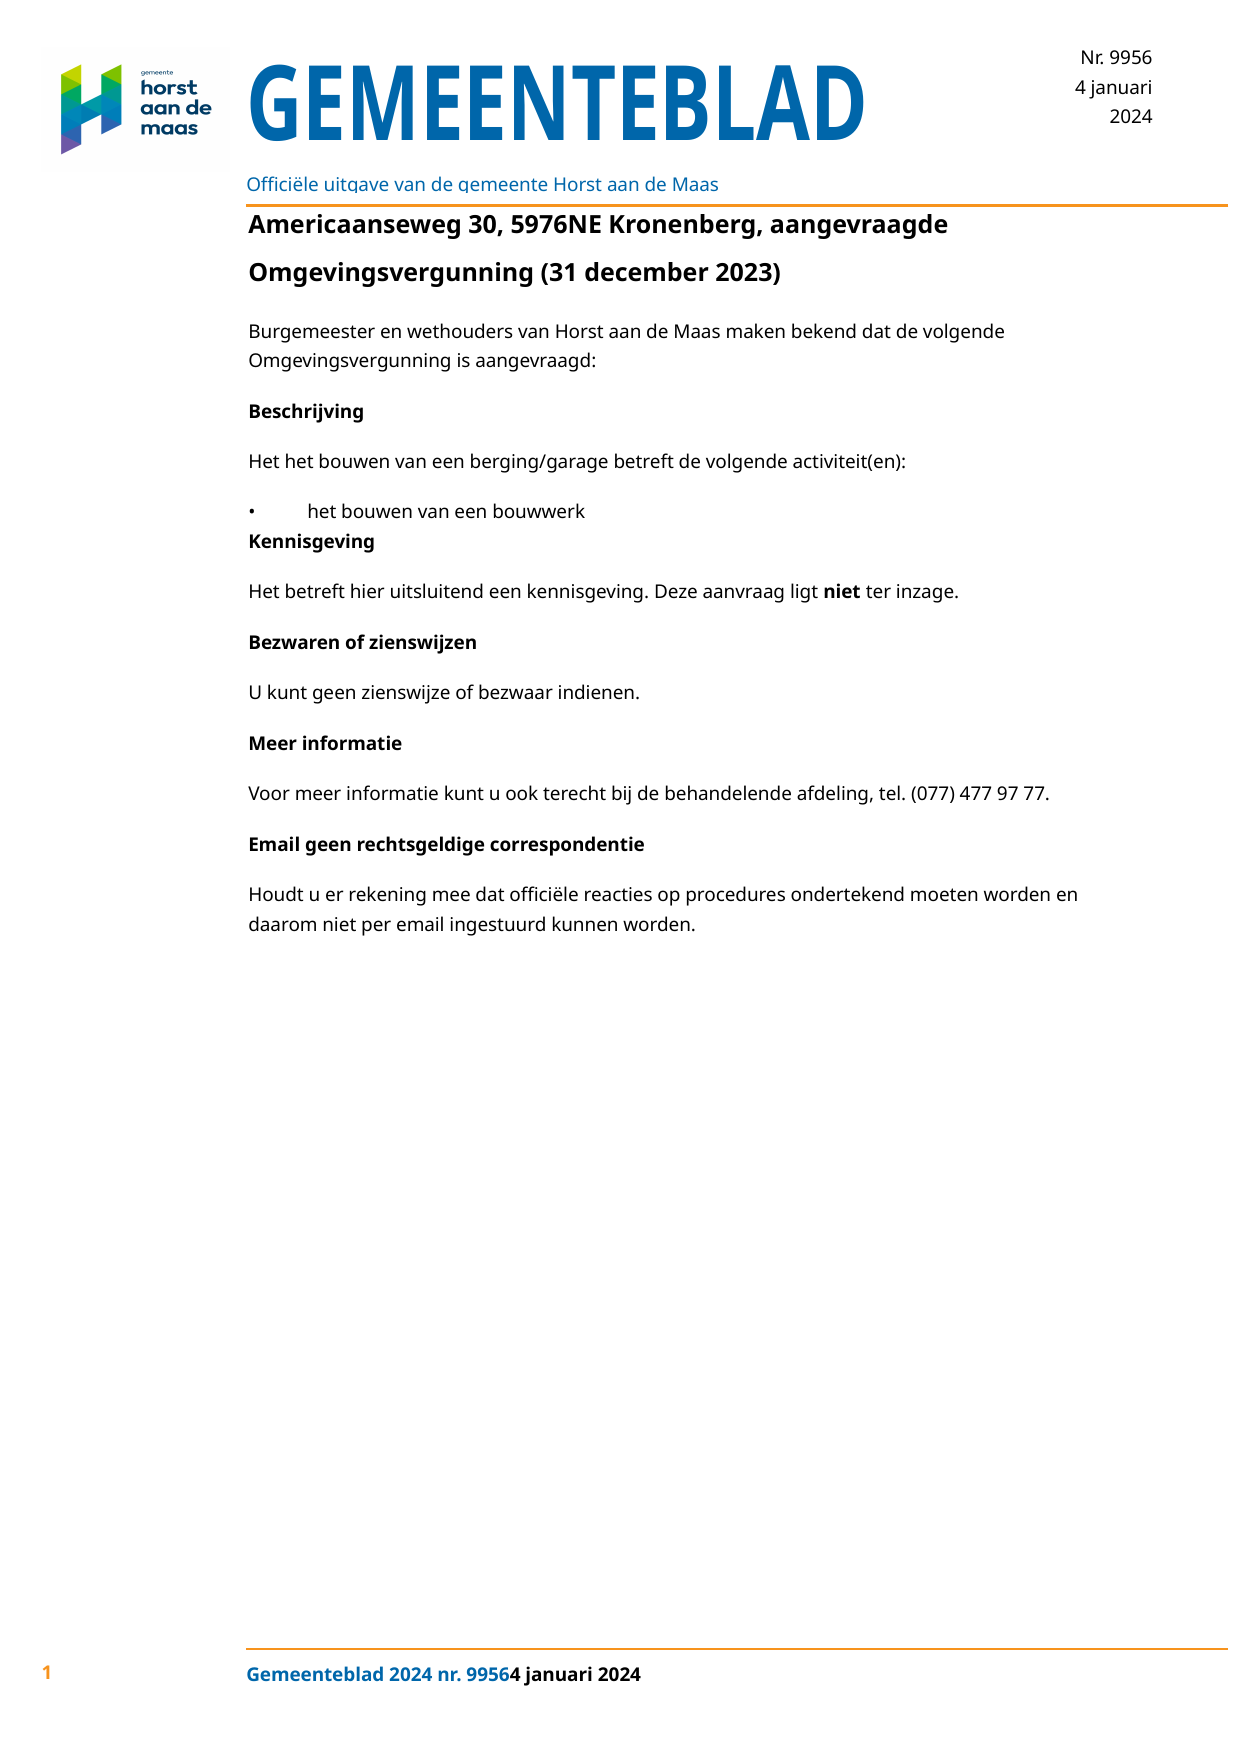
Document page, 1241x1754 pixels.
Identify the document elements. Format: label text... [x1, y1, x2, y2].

text Kennisgeving [248, 528, 1152, 554]
text Het betreft hier uitsluitend een kennisgeving. Deze aanvraag ligt niet ter inzage. [248, 579, 1152, 604]
text Voor meer informatie kunt u ook terecht bij de behandelende afdeling, tel. (077) 477 97 77. [248, 780, 1152, 806]
text Bezwaren of zienswijzen [248, 629, 1152, 655]
text Americaanseweg 30, 5976NE Kronenberg, aangevraagde Omgevingsvergunning (31 december 2023) [248, 207, 1152, 288]
text Meer informatie [248, 730, 1152, 756]
text Houdt u er rekening mee dat officiële reacties op procedures ondertekend moeten worden en daarom niet per email ingestuurd kunnen worden. [248, 881, 1152, 937]
text Email geen rechtsgeldige correspondentie [248, 831, 1152, 857]
text U kunt geen zienswijze of bezwaar indienen. [248, 679, 1152, 705]
text Beschrijving [248, 398, 1152, 424]
text Burgemeester en wethouders van Horst aan de Maas maken bekend dat de volgende Omgevingsvergunning is aangevraagd: [248, 318, 1152, 373]
text Het het bouwen van een berging/garage betreft de volgende activiteit(en): [248, 448, 1152, 474]
picture [41, 47, 231, 172]
list het bouwen van een bouwwerk [248, 499, 1152, 524]
